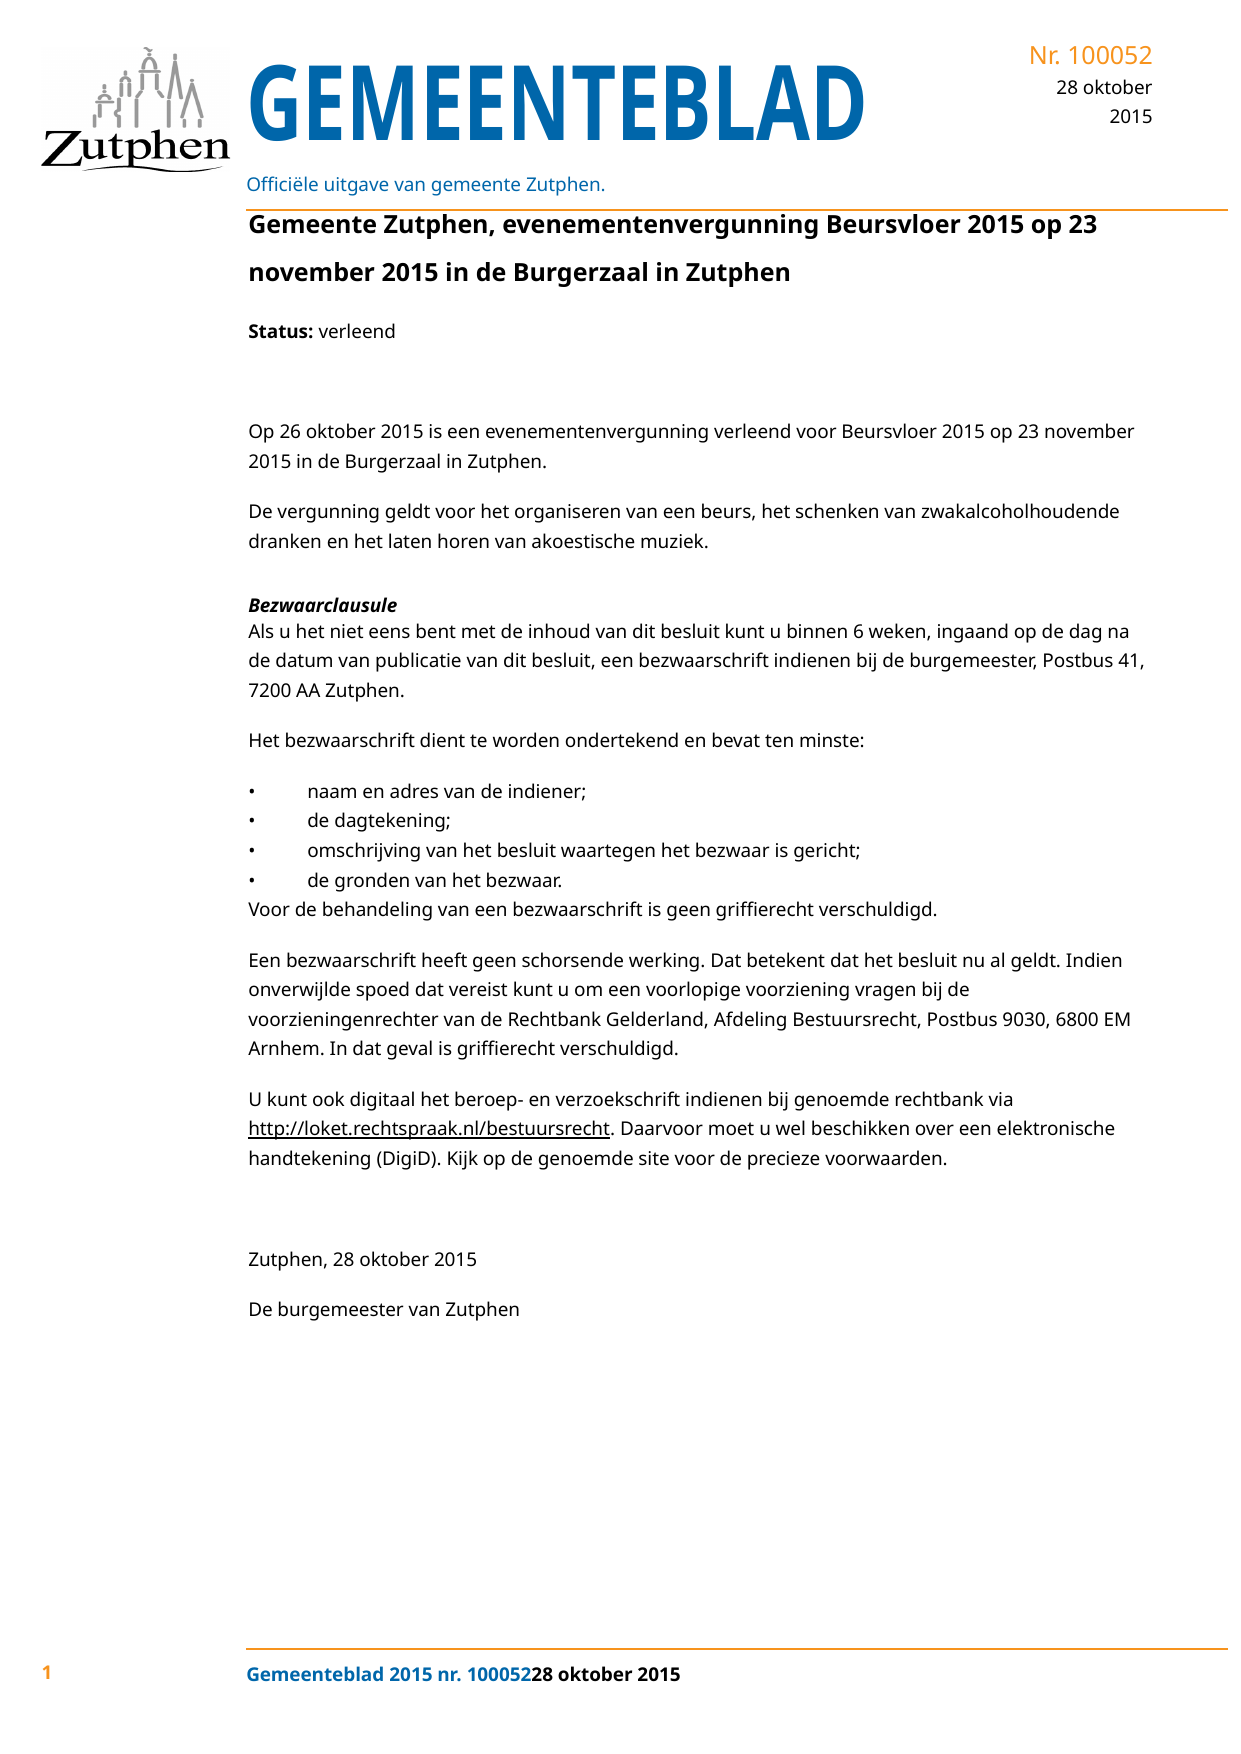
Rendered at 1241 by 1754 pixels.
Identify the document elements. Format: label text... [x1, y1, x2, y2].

text Voor de behandeling van een bezwaarschrift is geen griffierecht verschuldigd. [248, 896, 1152, 922]
list omschrijving van het besluit waartegen het bezwaar is gericht; [248, 837, 1152, 863]
text U kunt ook digitaal het beroep- en verzoekschrift indienen bij genoemde rechtbank via http://loket.rechtspraak.nl/bestuursrecht. Daarvoor moet u wel beschikken over een elektronische handtekening (DigiD). Kijk op de genoemde site voor de precieze voorwaarden. [248, 1086, 1152, 1171]
text Status: verleend [248, 318, 1152, 344]
text Als u het niet eens bent met de inhoud van dit besluit kunt u binnen 6 weken, ingaand op de dag na de datum van publicatie van dit besluit, een bezwaarschrift indienen bij de burgemeester, Postbus 41, 7200 AA Zutphen. [248, 618, 1152, 703]
text Het bezwaarschrift dient te worden ondertekend en bevat ten minste: [248, 728, 1152, 753]
text Gemeente Zutphen, evenementenvergunning Beursvloer 2015 op 23 november 2015 in de Burgerzaal in Zutphen [248, 211, 1152, 288]
text De vergunning geldt voor het organiseren van een beurs, het schenken van zwakalcoholhoudende dranken en het laten horen van akoestische muziek. [248, 499, 1152, 554]
text De burgemeester van Zutphen [248, 1296, 1152, 1322]
text Op 26 oktober 2015 is een evenementenvergunning verleend voor Beursvloer 2015 op 23 november 2015 in de Burgerzaal in Zutphen. [248, 419, 1152, 474]
list de gronden van het bezwaar. [248, 867, 1152, 892]
list naam en adres van de indiener; [248, 778, 1152, 804]
picture [41, 47, 231, 172]
list de dagtekening; [248, 808, 1152, 833]
text Bezwaarclausule [248, 592, 1152, 618]
text Een bezwaarschrift heeft geen schorsende werking. Dat betekent dat het besluit nu al geldt. Indien onverwijlde spoed dat vereist kunt u om een voorlopige voorziening vragen bij de voorzieningenrechter van de Rechtbank Gelderland, Afdeling Bestuursrecht, Postbus 9030, 6800 EM Arnhem. In dat geval is griffierecht verschuldigd. [248, 947, 1152, 1061]
text Zutphen, 28 oktober 2015 [248, 1246, 1152, 1272]
